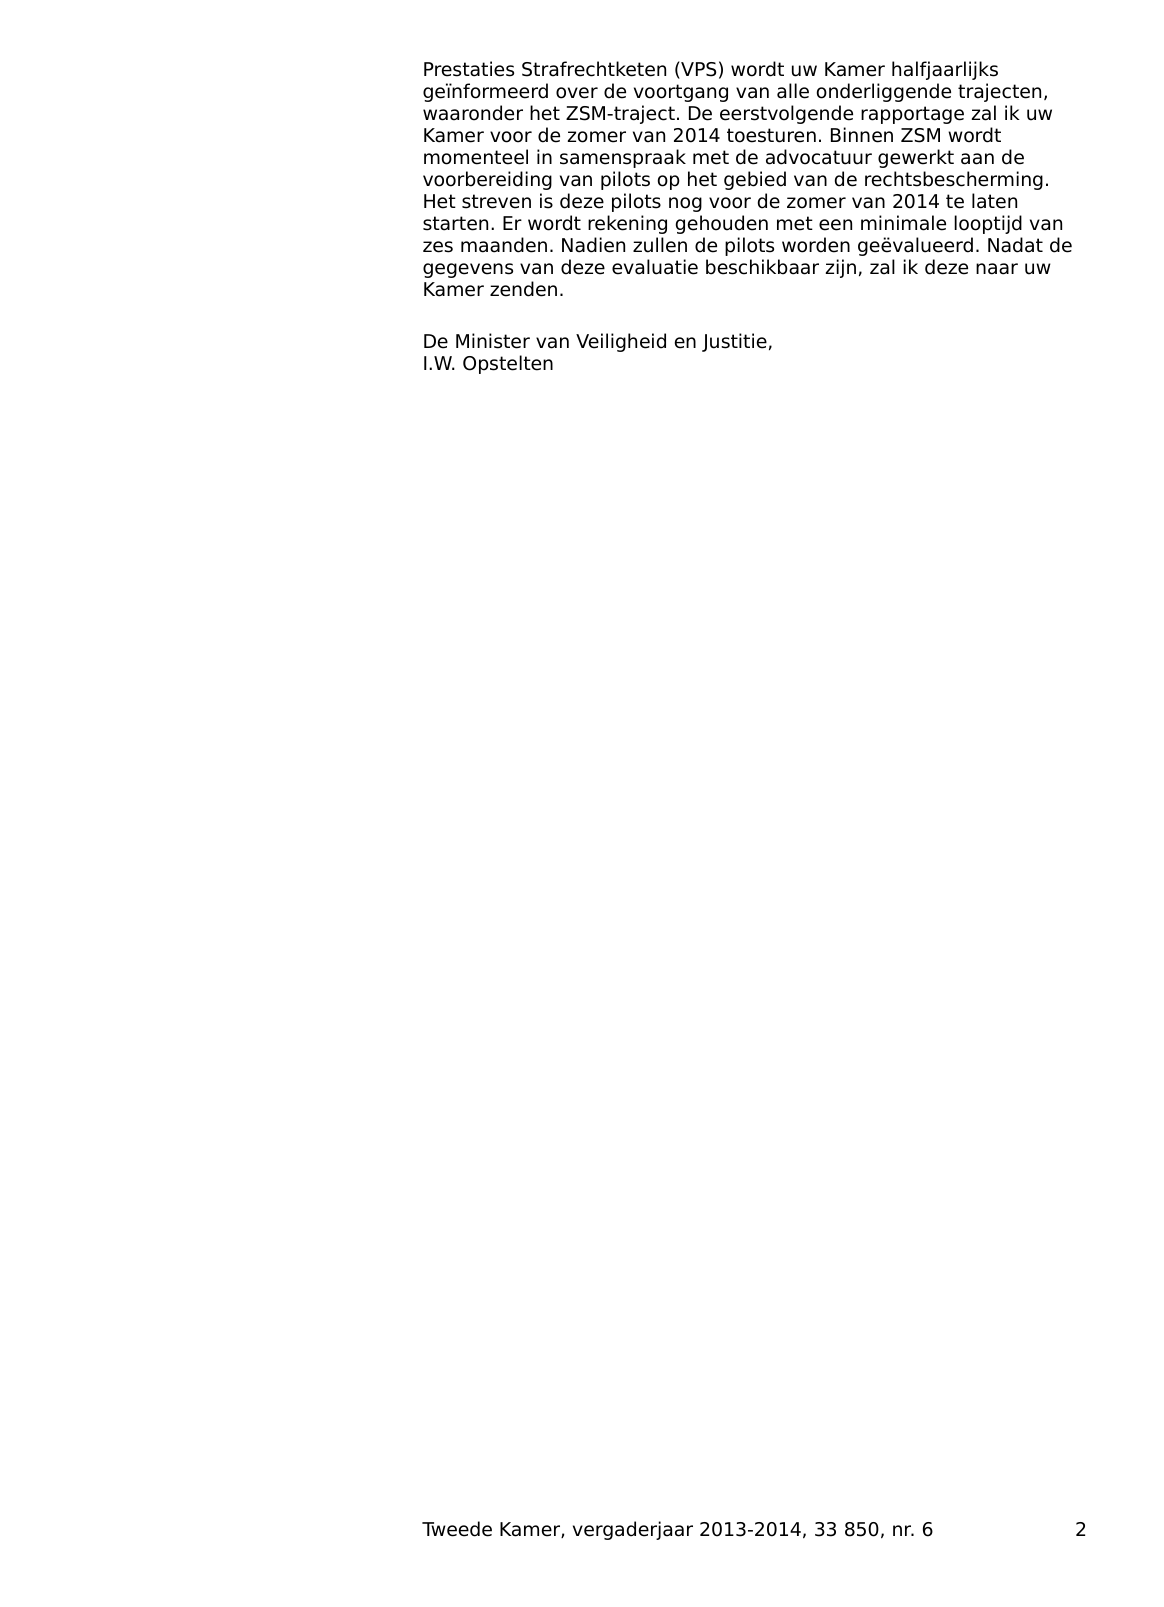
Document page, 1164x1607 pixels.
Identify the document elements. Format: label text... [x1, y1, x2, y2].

text De Minister van Veiligheid en Justitie, I.W. Opstelten [422, 331, 1087, 375]
text Prestaties Strafrechtketen (VPS) wordt uw Kamer halfjaarlijks geïnformeerd over de voortgang van alle onderliggende trajecten, waaronder het ZSM-traject. De eerstvolgende rapportage zal ik uw Kamer voor de zomer van 2014 toesturen. Binnen ZSM wordt momenteel in samenspraak met de advocatuur gewerkt aan de voorbereiding van pilots op het gebied van de rechtsbescherming. Het streven is deze pilots nog voor de zomer van 2014 te laten starten. Er wordt rekening gehouden met een minimale looptijd van zes maanden. Nadien zullen de pilots worden geëvalueerd. Nadat de gegevens van deze evaluatie beschikbaar zijn, zal ik deze naar uw Kamer zenden. [422, 59, 1087, 301]
